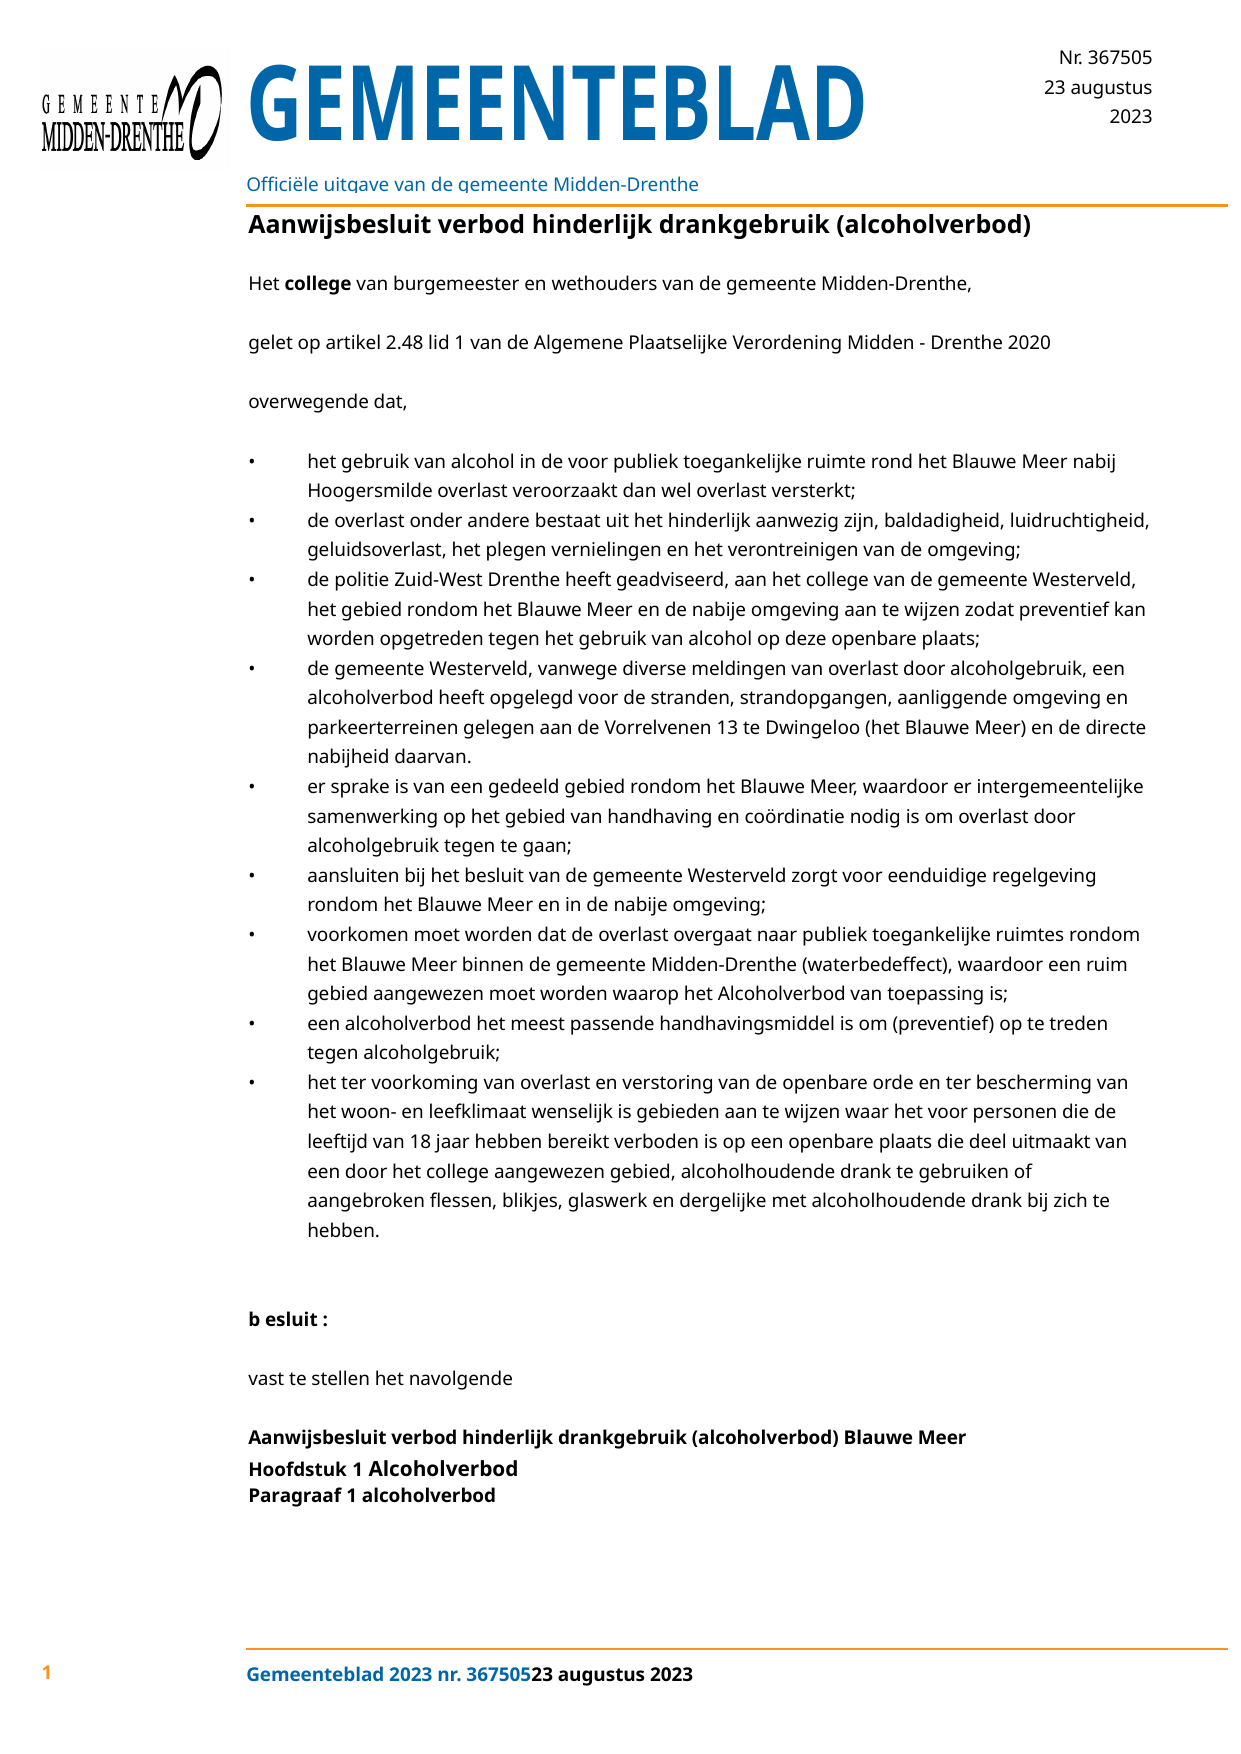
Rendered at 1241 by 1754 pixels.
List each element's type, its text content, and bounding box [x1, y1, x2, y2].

list de overlast onder andere bestaat uit het hinderlijk aanwezig zijn, baldadigheid, luidruchtigheid, geluidsoverlast, het plegen vernielingen en het verontreinigen van de omgeving; [248, 507, 1152, 562]
text Aanwijsbesluit verbod hinderlijk drankgebruik (alcoholverbod) [248, 207, 1152, 241]
picture [41, 47, 231, 172]
list de politie Zuid-West Drenthe heeft geadviseerd, aan het college van de gemeente Westerveld, het gebied rondom het Blauwe Meer en de nabije omgeving aan te wijzen zodat preventief kan worden opgetreden tegen het gebruik van alcohol op deze openbare plaats; [248, 566, 1152, 651]
text Hoofdstuk 1 Alcoholverbod [248, 1454, 1152, 1482]
list aansluiten bij het besluit van de gemeente Westerveld zorgt voor eenduidige regelgeving rondom het Blauwe Meer en in de nabije omgeving; [248, 862, 1152, 917]
list het gebruik van alcohol in de voor publiek toegankelijke ruimte rond het Blauwe Meer nabij Hoogersmilde overlast veroorzaakt dan wel overlast versterkt; [248, 448, 1152, 503]
list het ter voorkoming van overlast en verstoring van de openbare orde en ter bescherming van het woon- en leefklimaat wenselijk is gebieden aan te wijzen waar het voor personen die de leeftijd van 18 jaar hebben bereikt verboden is op een openbare plaats die deel uitmaakt van een door het college aangewezen gebied, alcoholhoudende drank te gebruiken of aangebroken flessen, blikjes, glaswerk en dergelijke met alcoholhoudende drank bij zich te hebben. [248, 1069, 1152, 1243]
text vast te stellen het navolgende [248, 1365, 1152, 1391]
list een alcoholverbod het meest passende handhavingsmiddel is om (preventief) op te treden tegen alcoholgebruik; [248, 1010, 1152, 1065]
text Aanwijsbesluit verbod hinderlijk drankgebruik (alcoholverbod) Blauwe Meer [248, 1424, 1152, 1450]
list voorkomen moet worden dat de overlast overgaat naar publiek toegankelijke ruimtes rondom het Blauwe Meer binnen de gemeente Midden-Drenthe (waterbedeffect), waardoor een ruim gebied aangewezen moet worden waarop het Alcoholverbod van toepassing is; [248, 921, 1152, 1006]
text Het college van burgemeester en wethouders van de gemeente Midden-Drenthe, [248, 270, 1152, 296]
text b esluit : [248, 1306, 1152, 1331]
list er sprake is van een gedeeld gebied rondom het Blauwe Meer, waardoor er intergemeentelijke samenwerking op het gebied van handhaving en coördinatie nodig is om overlast door alcoholgebruik tegen te gaan; [248, 773, 1152, 858]
text Paragraaf 1 alcoholverbod [248, 1482, 1152, 1508]
text gelet op artikel 2.48 lid 1 van de Algemene Plaatselijke Verordening Midden - Drenthe 2020 [248, 329, 1152, 355]
text overwegende dat, [248, 389, 1152, 414]
list de gemeente Westerveld, vanwege diverse meldingen van overlast door alcoholgebruik, een alcoholverbod heeft opgelegd voor de stranden, strandopgangen, aanliggende omgeving en parkeerterreinen gelegen aan de Vorrelvenen 13 te Dwingeloo (het Blauwe Meer) en de directe nabijheid daarvan. [248, 655, 1152, 769]
